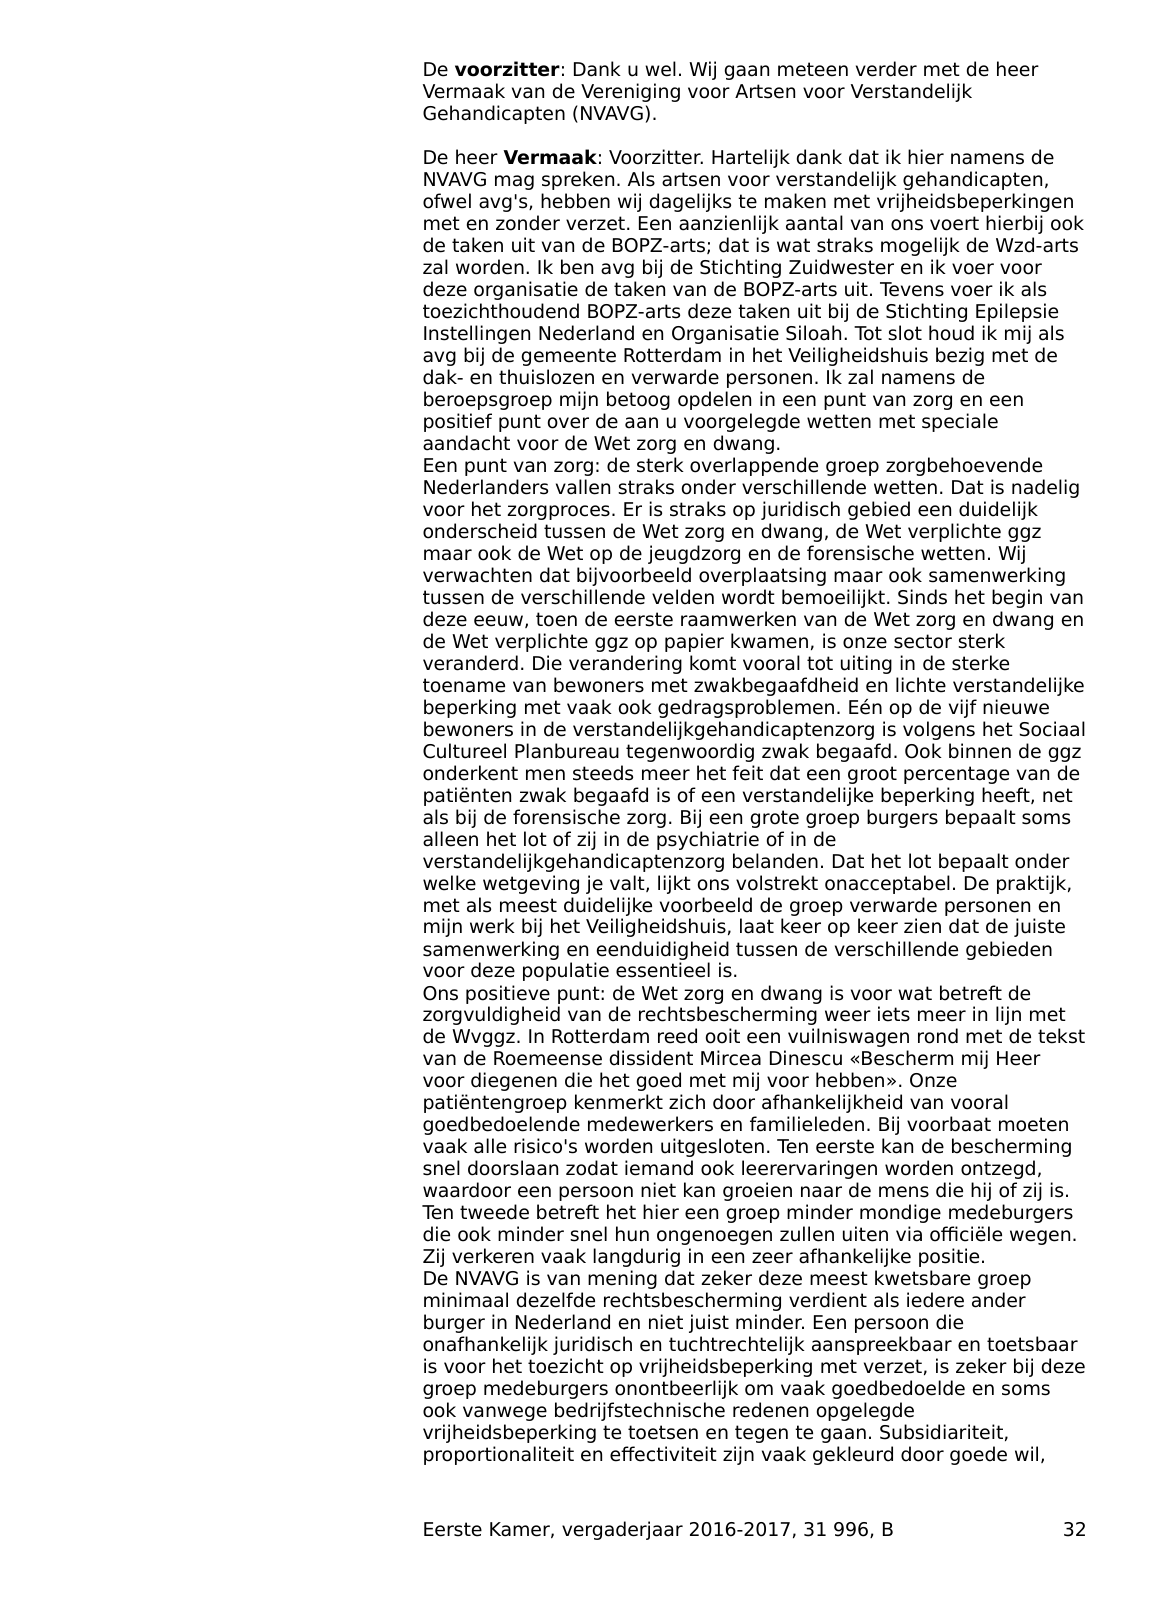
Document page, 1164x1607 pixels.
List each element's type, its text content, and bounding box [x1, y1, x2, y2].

text De NVAVG is van mening dat zeker deze meest kwetsbare groep minimaal dezelfde rechtsbescherming verdient als iedere ander burger in Nederland en niet juist minder. Een persoon die onafhankelijk juridisch en tuchtrechtelijk aanspreekbaar en toetsbaar is voor het toezicht op vrijheidsbeperking met verzet, is zeker bij deze groep medeburgers onontbeerlijk om vaak goedbedoelde en soms ook vanwege bedrijfstechnische redenen opgelegde vrijheidsbeperking te toetsen en tegen te gaan. Subsidiariteit, proportionaliteit en effectiviteit zijn vaak gekleurd door goede wil, [422, 1268, 1087, 1466]
text Ons positieve punt: de Wet zorg en dwang is voor wat betreft de zorgvuldigheid van de rechtsbescherming weer iets meer in lijn met de Wvggz. In Rotterdam reed ooit een vuilniswagen rond met de tekst van de Roemeense dissident Mircea Dinescu «Bescherm mij Heer voor diegenen die het goed met mij voor hebben». Onze patiëntengroep kenmerkt zich door afhankelijkheid van vooral goedbedoelende medewerkers en familieleden. Bij voorbaat moeten vaak alle risico's worden uitgesloten. Ten eerste kan de bescherming snel doorslaan zodat iemand ook leerervaringen worden ontzegd, waardoor een persoon niet kan groeien naar de mens die hij of zij is. Ten tweede betreft het hier een groep minder mondige medeburgers die ook minder snel hun ongenoegen zullen uiten via officiële wegen. Zij verkeren vaak langdurig in een zeer afhankelijke positie. [422, 982, 1087, 1268]
text De heer Vermaak: Voorzitter. Hartelijk dank dat ik hier namens de NVAVG mag spreken. Als artsen voor verstandelijk gehandicapten, ofwel avg's, hebben wij dagelijks te maken met vrijheidsbeperkingen met en zonder verzet. Een aanzienlijk aantal van ons voert hierbij ook de taken uit van de BOPZ-arts; dat is wat straks mogelijk de Wzd-arts zal worden. Ik ben avg bij de Stichting Zuidwester en ik voer voor deze organisatie de taken van de BOPZ-arts uit. Tevens voer ik als toezichthoudend BOPZ-arts deze taken uit bij de Stichting Epilepsie Instellingen Nederland en Organisatie Siloah. Tot slot houd ik mij als avg bij de gemeente Rotterdam in het Veiligheidshuis bezig met de dak- en thuislozen en verwarde personen. Ik zal namens de beroepsgroep mijn betoog opdelen in een punt van zorg en een positief punt over de aan u voorgelegde wetten met speciale aandacht voor de Wet zorg en dwang. [422, 147, 1087, 455]
text Een punt van zorg: de sterk overlappende groep zorgbehoevende Nederlanders vallen straks onder verschillende wetten. Dat is nadelig voor het zorgproces. Er is straks op juridisch gebied een duidelijk onderscheid tussen de Wet zorg en dwang, de Wet verplichte ggz maar ook de Wet op de jeugdzorg en de forensische wetten. Wij verwachten dat bijvoorbeeld overplaatsing maar ook samenwerking tussen de verschillende velden wordt bemoeilijkt. Sinds het begin van deze eeuw, toen de eerste raamwerken van de Wet zorg en dwang en de Wet verplichte ggz op papier kwamen, is onze sector sterk veranderd. Die verandering komt vooral tot uiting in de sterke toename van bewoners met zwakbegaafdheid en lichte verstandelijke beperking met vaak ook gedragsproblemen. Eén op de vijf nieuwe bewoners in de verstandelijkgehandicaptenzorg is volgens het Sociaal Cultureel Planbureau tegenwoordig zwak begaafd. Ook binnen de ggz onderkent men steeds meer het feit dat een groot percentage van de patiënten zwak begaafd is of een verstandelijke beperking heeft, net als bij de forensische zorg. Bij een grote groep burgers bepaalt soms alleen het lot of zij in de psychiatrie of in de verstandelijkgehandicaptenzorg belanden. Dat het lot bepaalt onder welke wetgeving je valt, lijkt ons volstrekt onacceptabel. De praktijk, met als meest duidelijke voorbeeld de groep verwarde personen en mijn werk bij het Veiligheidshuis, laat keer op keer zien dat de juiste samenwerking en eenduidigheid tussen de verschillende gebieden voor deze populatie essentieel is. [422, 455, 1087, 982]
text De voorzitter: Dank u wel. Wij gaan meteen verder met de heer Vermaak van de Vereniging voor Artsen voor Verstandelijk Gehandicapten (NVAVG). [422, 59, 1087, 125]
